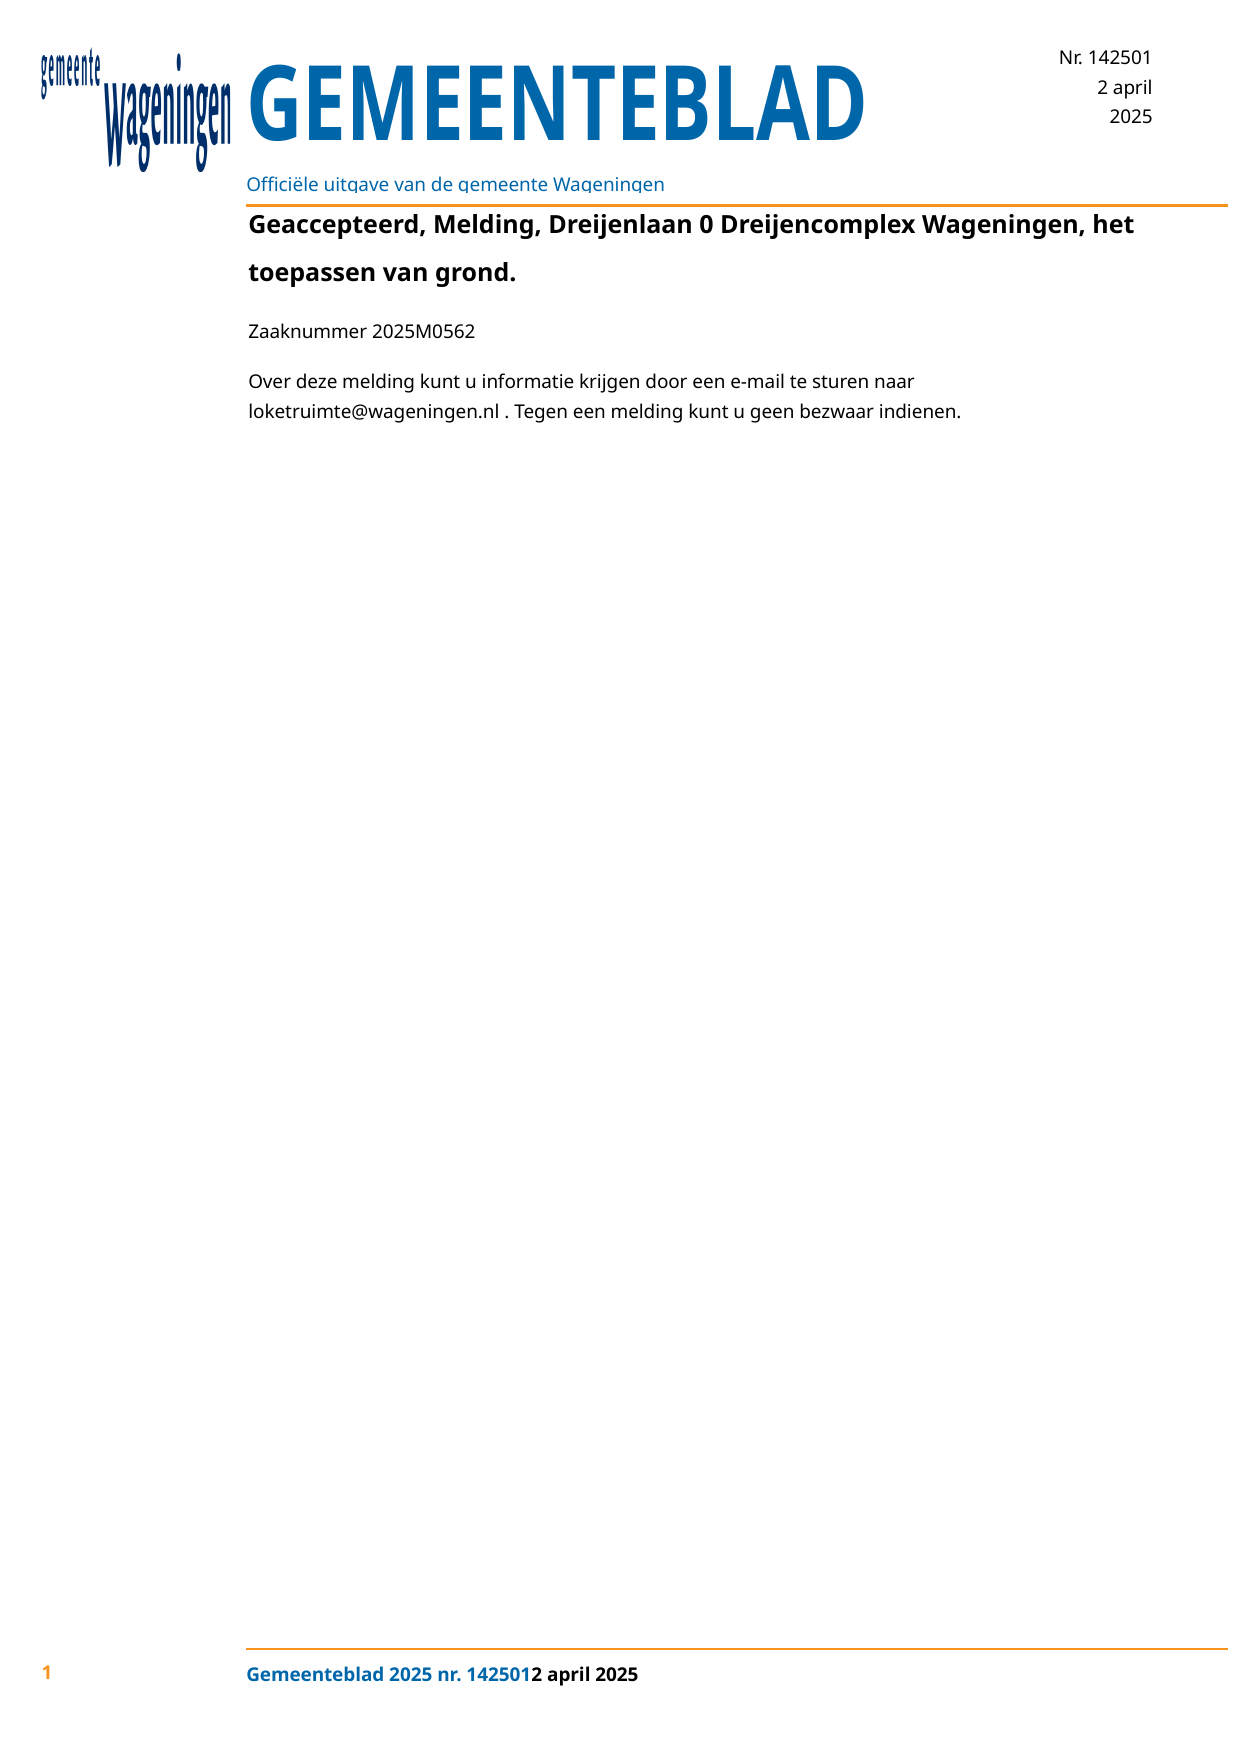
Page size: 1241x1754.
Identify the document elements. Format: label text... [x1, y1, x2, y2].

text Geaccepteerd, Melding, Dreijenlaan 0 Dreijencomplex Wageningen, het toepassen van grond. [248, 207, 1152, 288]
picture [41, 47, 231, 172]
text Zaaknummer 2025M0562 [248, 318, 1152, 344]
text Over deze melding kunt u informatie krijgen door een e-mail te sturen naar loketruimte@wageningen.nl . Tegen een melding kunt u geen bezwaar indienen. [248, 368, 1152, 424]
